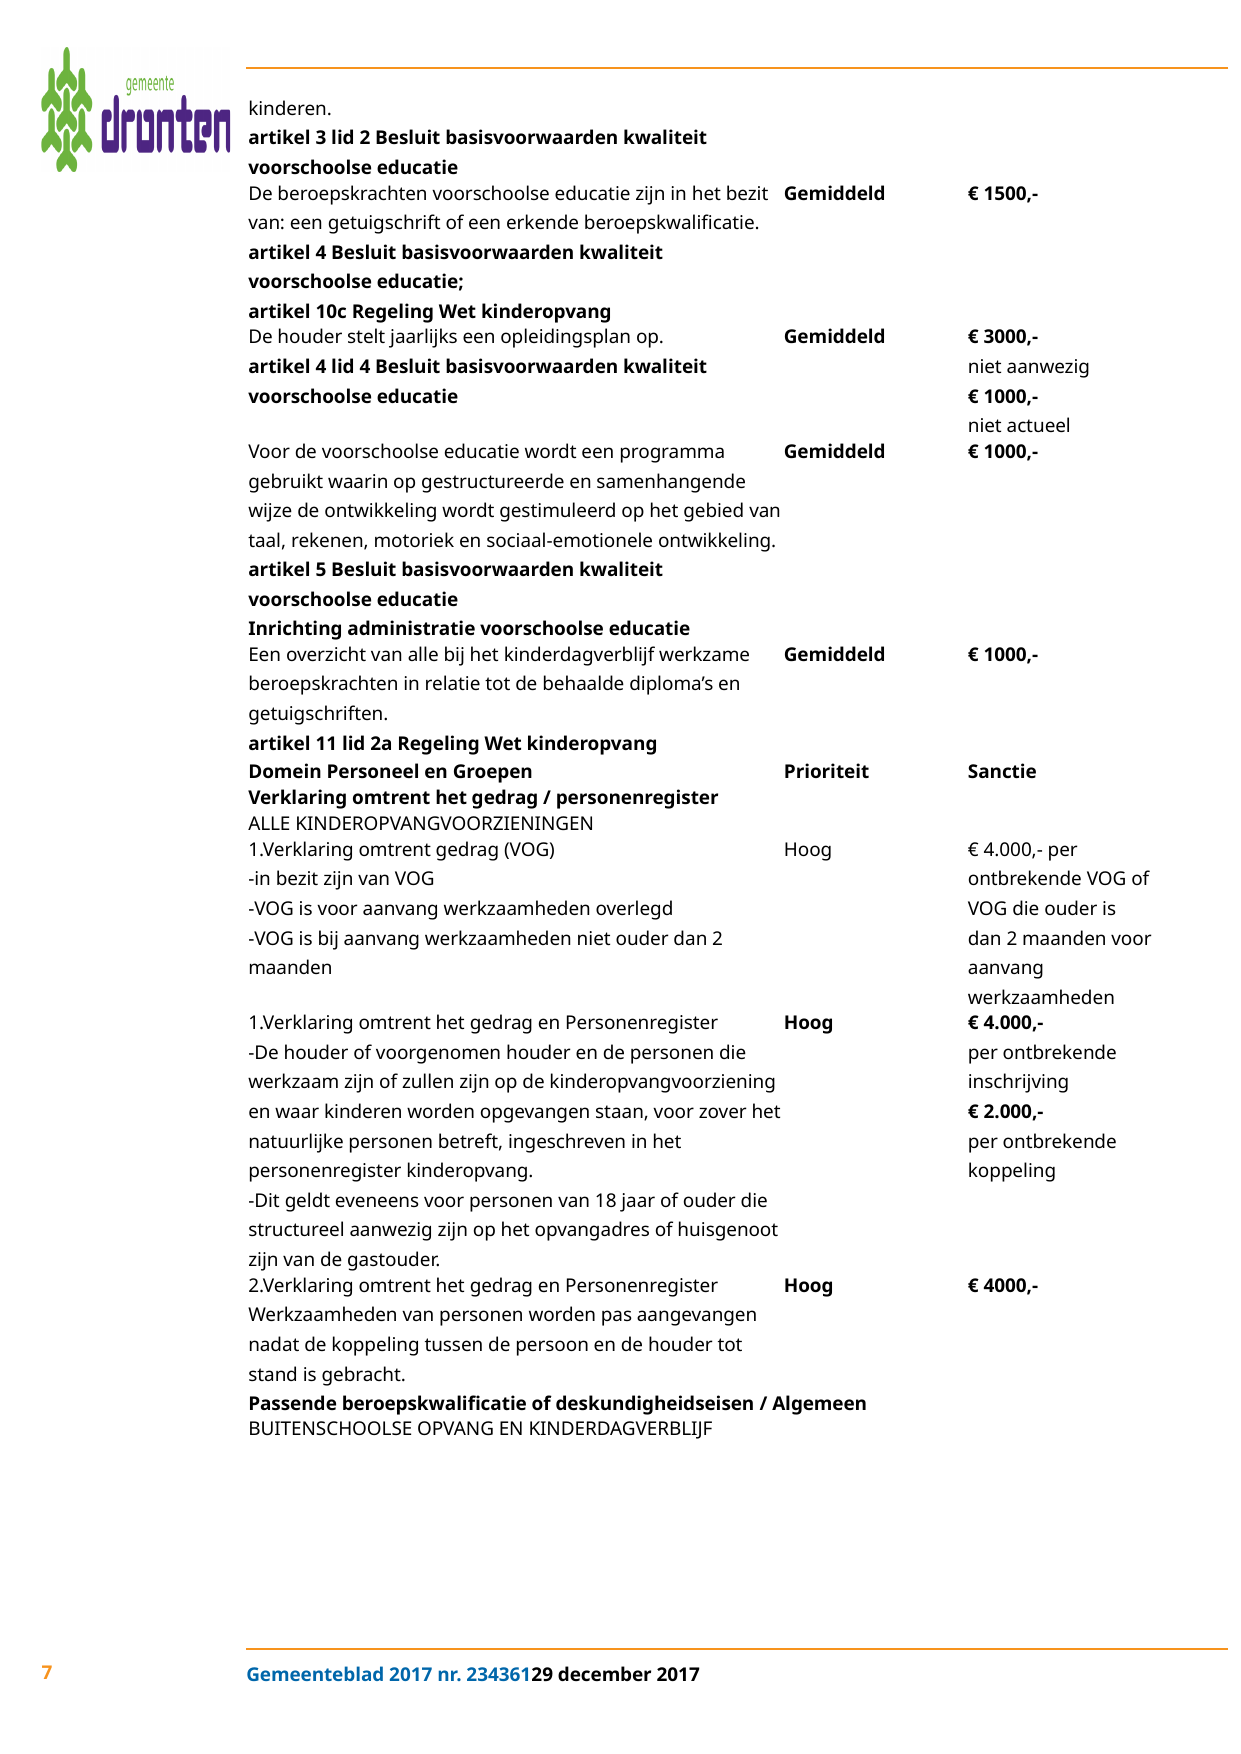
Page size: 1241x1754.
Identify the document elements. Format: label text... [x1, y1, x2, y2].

table_cell € 4.000,- per ontbrekende inschrijving € 2.000,- per ontbrekende koppeling [968, 1010, 1152, 1272]
table_header Passende beroepskwalificatie of deskundigheidseisen / Algemeen [248, 1390, 1152, 1416]
table_cell € 1500,- [968, 180, 1152, 324]
table_cell € 1000,- [968, 641, 1152, 755]
table_cell Hoog [784, 1272, 968, 1386]
table_cell € 4.000,- per ontbrekende VOG of VOG die ouder is dan 2 maanden voor aanvang werkzaamheden [968, 836, 1152, 1009]
table_cell 1.Verklaring omtrent het gedrag en Personenregister -De houder of voorgenomen houder en de personen die werkzaam zijn of zullen zijn op de kinderopvangvoorziening en waar kinderen worden opgevangen staan, voor zover het natuurlijke personen betreft, ingeschreven in het personenregister kinderopvang. -Dit geldt eveneens voor personen van 18 jaar of ouder die structureel aanwezig zijn op het opvangadres of huisgenoot zijn van de gastouder. [248, 1010, 784, 1272]
table_cell Voor de voorschoolse educatie wordt een programma gebruikt waarin op gestructureerde en samenhangende wijze de ontwikkeling wordt gestimuleerd op het gebied van taal, rekenen, motoriek en sociaal-emotionele ontwikkeling. artikel 5 Besluit basisvoorwaarden kwaliteit voorschoolse educatie [248, 438, 784, 612]
table_cell Een overzicht van alle bij het kinderdagverblijf werkzame beroepskrachten in relatie tot de behaalde diploma’s en getuigschriften. artikel 11 lid 2a Regeling Wet kinderopvang [248, 641, 784, 755]
table_header Inrichting administratie voorschoolse educatie [248, 615, 1152, 641]
table_cell Hoog [784, 836, 968, 1009]
table_header Domein Personeel en Groepen [248, 759, 784, 784]
table_cell Gemiddeld [784, 438, 968, 612]
table_cell kinderen. artikel 3 lid 2 Besluit basisvoorwaarden kwaliteit voorschoolse educatie [248, 95, 784, 180]
table_cell Hoog [784, 1010, 968, 1272]
table_cell 1.Verklaring omtrent gedrag (VOG) -in bezit zijn van VOG -VOG is voor aanvang werkzaamheden overlegd -VOG is bij aanvang werkzaamheden niet ouder dan 2 maanden [248, 836, 784, 1009]
table_cell Gemiddeld [784, 324, 968, 438]
table_cell De beroepskrachten voorschoolse educatie zijn in het bezit van: een getuigschrift of een erkende beroepskwalificatie. artikel 4 Besluit basisvoorwaarden kwaliteit voorschoolse educatie; artikel 10c Regeling Wet kinderopvang [248, 180, 784, 324]
table_cell € 4000,- [968, 1272, 1152, 1386]
picture [41, 47, 231, 172]
table_cell 2.Verklaring omtrent het gedrag en Personenregister Werkzaamheden van personen worden pas aangevangen nadat de koppeling tussen de persoon en de houder tot stand is gebracht. [248, 1272, 784, 1386]
table_header Sanctie [968, 759, 1152, 784]
table_cell ALLE KINDEROPVANGVOORZIENINGEN [248, 810, 1152, 836]
table_cell BUITENSCHOOLSE OPVANG EN KINDERDAGVERBLIJF [248, 1416, 1152, 1441]
table_cell Gemiddeld [784, 641, 968, 755]
table_cell Verklaring omtrent het gedrag / personenregister [248, 785, 1152, 810]
table_header Prioriteit [784, 759, 968, 784]
table_cell Gemiddeld [784, 180, 968, 324]
table_cell [968, 95, 1152, 180]
table_cell € 1000,- [968, 438, 1152, 612]
table_cell € 3000,- niet aanwezig € 1000,- niet actueel [968, 324, 1152, 438]
table_cell [784, 95, 968, 180]
table_cell De houder stelt jaarlijks een opleidingsplan op. artikel 4 lid 4 Besluit basisvoorwaarden kwaliteit voorschoolse educatie [248, 324, 784, 438]
